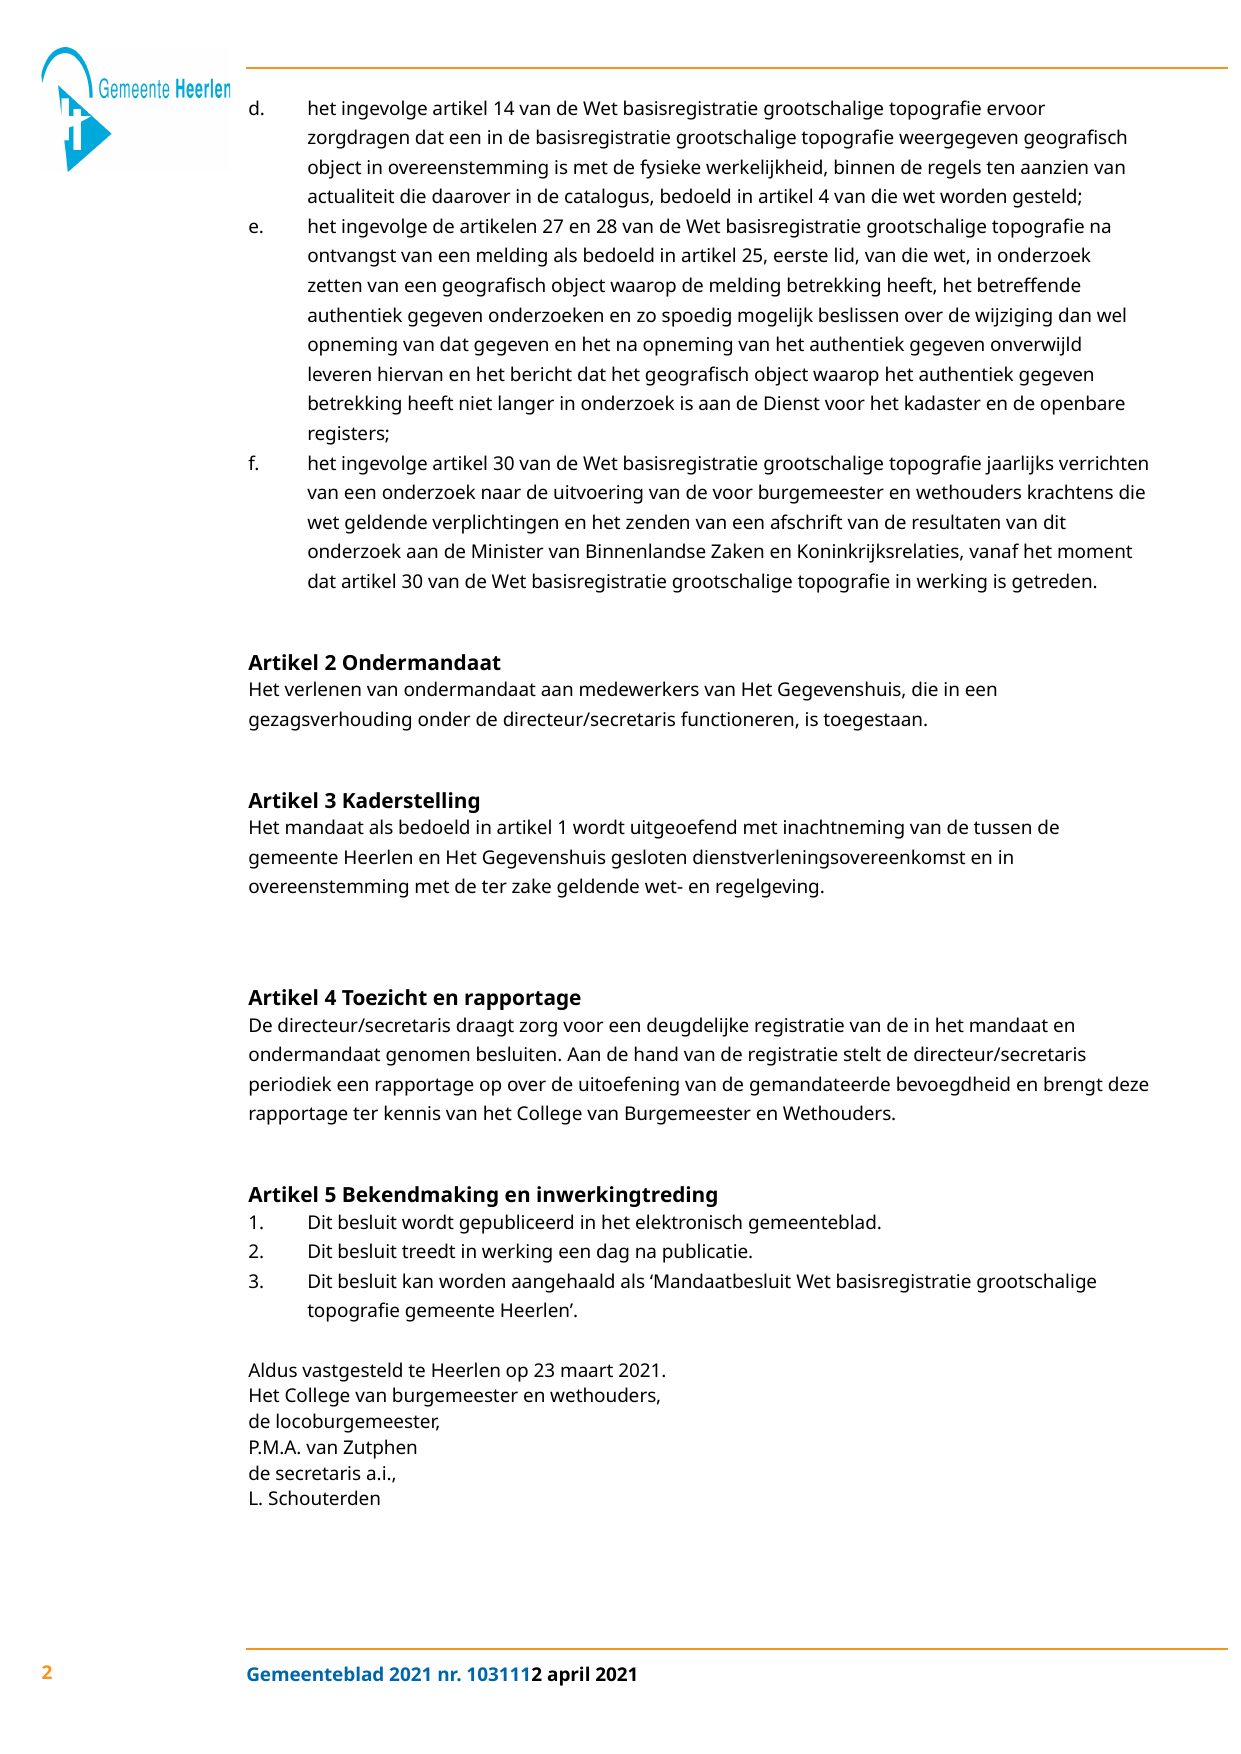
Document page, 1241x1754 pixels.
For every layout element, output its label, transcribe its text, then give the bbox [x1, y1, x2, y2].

text Het verlenen van ondermandaat aan medewerkers van Het Gegevenshuis, die in een gezagsverhouding onder de directeur/secretaris functioneren, is toegestaan. [248, 677, 1152, 732]
text L. Schouterden [248, 1486, 1152, 1511]
text Aldus vastgesteld te Heerlen op 23 maart 2021. [248, 1357, 1152, 1383]
text Artikel 4 Toezicht en rapportage [248, 983, 1152, 1012]
text De directeur/secretaris draagt zorg voor een deugdelijke registratie van de in het mandaat en ondermandaat genomen besluiten. Aan de hand van de registratie stelt de directeur/secretaris periodiek een rapportage op over de uitoefening van de gemandateerde bevoegdheid en brengt deze rapportage ter kennis van het College van Burgemeester en Wethouders. [248, 1012, 1152, 1126]
picture [41, 47, 59, 70]
text de locoburgemeester, [248, 1408, 1152, 1434]
text Artikel 3 Kaderstelling [248, 786, 1152, 814]
list Dit besluit treedt in werking een dag na publicatie. [248, 1238, 1152, 1264]
picture [41, 47, 231, 172]
list het ingevolge de artikelen 27 en 28 van de Wet basisregistratie grootschalige topografie na ontvangst van een melding als bedoeld in artikel 25, eerste lid, van die wet, in onderzoek zetten van een geografisch object waarop de melding betrekking heeft, het betreffende authentiek gegeven onderzoeken en zo spoedig mogelijk beslissen over de wijziging dan wel opneming van dat gegeven en het na opneming van het authentiek gegeven onverwijld leveren hiervan en het bericht dat het geografisch object waarop het authentiek gegeven betrekking heeft niet langer in onderzoek is aan de Dienst voor het kadaster en de openbare registers; [248, 213, 1152, 446]
list Dit besluit wordt gepubliceerd in het elektronisch gemeenteblad. [248, 1209, 1152, 1235]
list Dit besluit kan worden aangehaald als ‘Mandaatbesluit Wet basisregistratie grootschalige topografie gemeente Heerlen’. [248, 1268, 1152, 1323]
text de secretaris a.i., [248, 1460, 1152, 1486]
text Het mandaat als bedoeld in artikel 1 wordt uitgeoefend met inachtneming van de tussen de gemeente Heerlen en Het Gegevenshuis gesloten dienstverleningsovereenkomst en in overeenstemming met de ter zake geldende wet- en regelgeving. [248, 814, 1152, 899]
text P.M.A. van Zutphen [248, 1434, 1152, 1460]
list het ingevolge artikel 30 van de Wet basisregistratie grootschalige topografie jaarlijks verrichten van een onderzoek naar de uitvoering van de voor burgemeester en wethouders krachtens die wet geldende verplichtingen en het zenden van een afschrift van de resultaten van dit onderzoek aan de Minister van Binnenlandse Zaken en Koninkrijksrelaties, vanaf het moment dat artikel 30 van de Wet basisregistratie grootschalige topografie in werking is getreden. [248, 450, 1152, 594]
list het ingevolge artikel 14 van de Wet basisregistratie grootschalige topografie ervoor zorgdragen dat een in de basisregistratie grootschalige topografie weergegeven geografisch object in overeenstemming is met de fysieke werkelijkheid, binnen de regels ten aanzien van actualiteit die daarover in de catalogus, bedoeld in artikel 4 van die wet worden gesteld; [248, 95, 1152, 209]
text Artikel 2 Ondermandaat [248, 648, 1152, 677]
text Het College van burgemeester en wethouders, [248, 1383, 1152, 1408]
text Artikel 5 Bekendmaking en inwerkingtreding [248, 1181, 1152, 1209]
